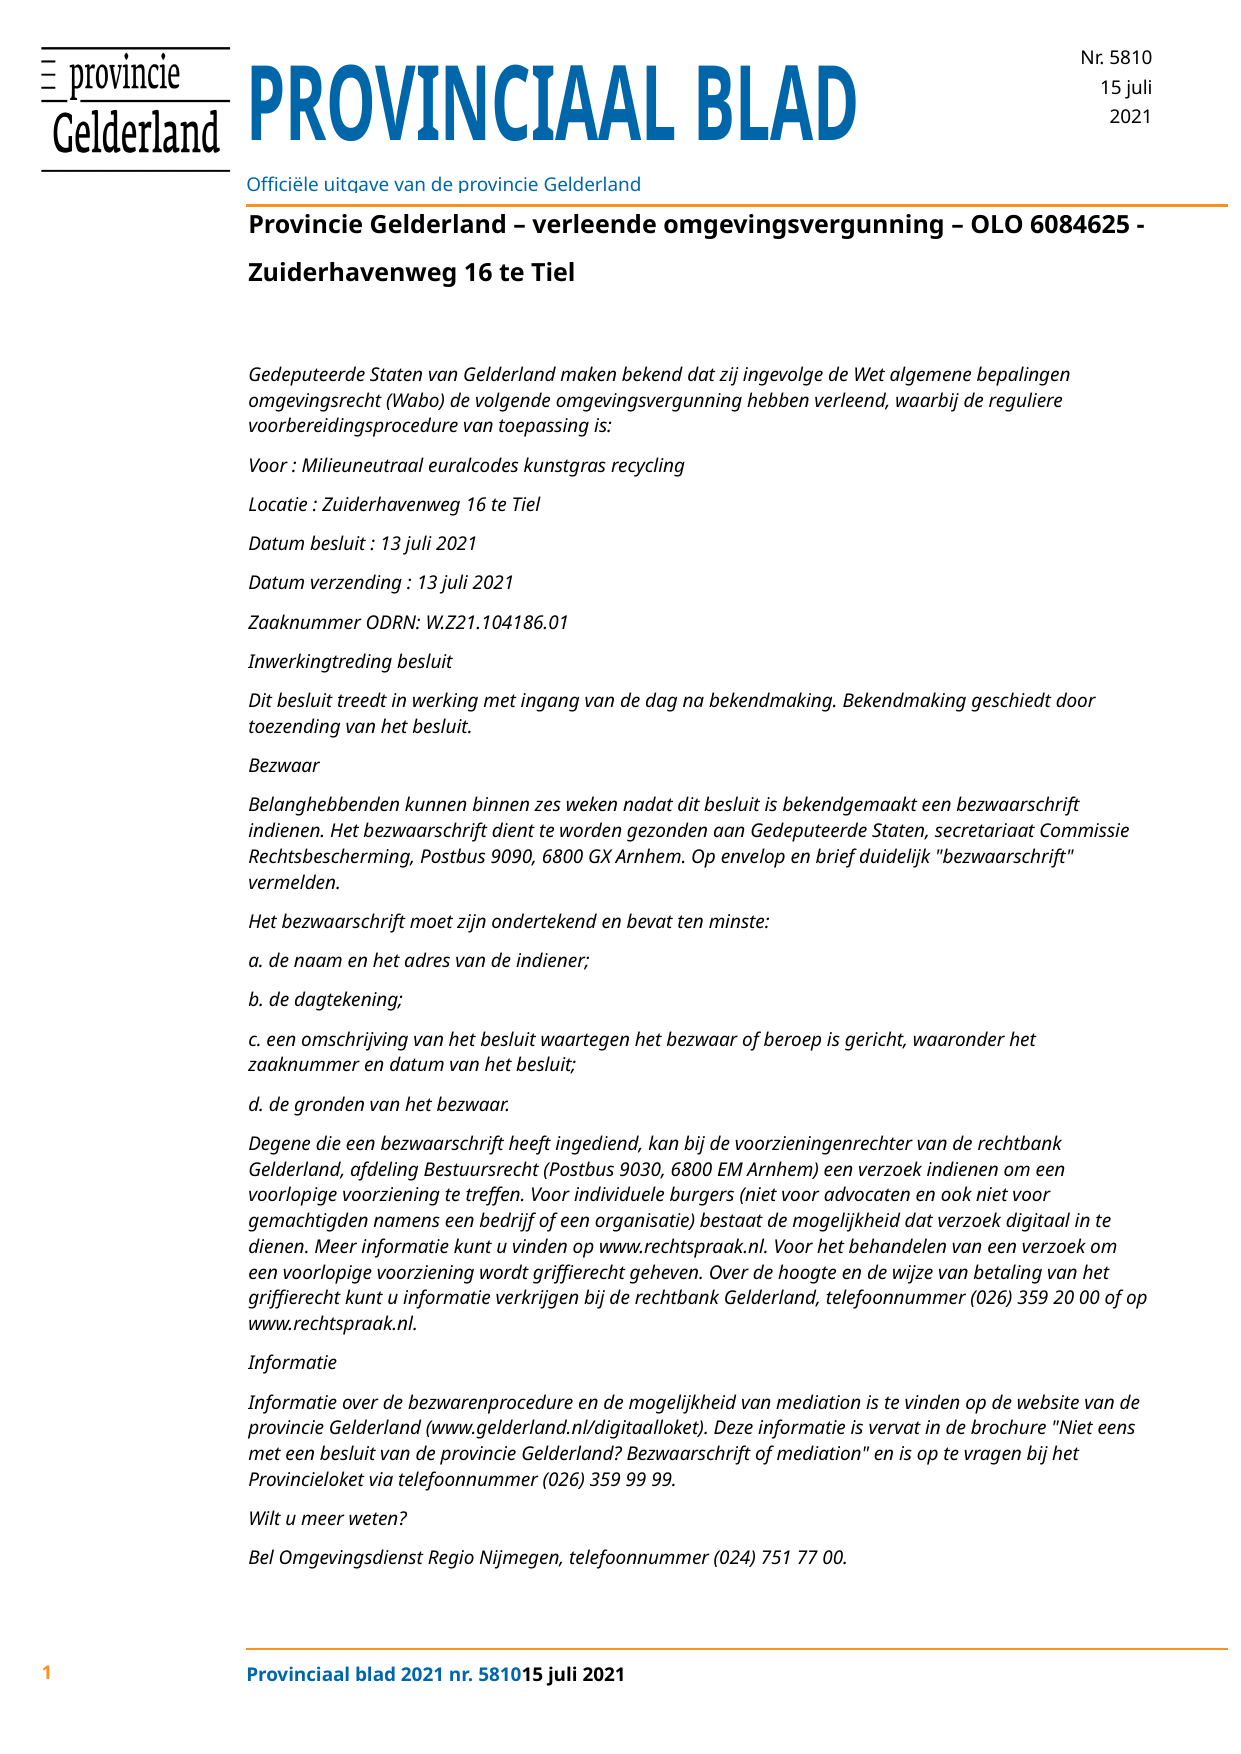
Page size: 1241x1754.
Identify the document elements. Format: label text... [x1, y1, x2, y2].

text Dit besluit treedt in werking met ingang van de dag na bekendmaking. Bekendmaking geschiedt door toezending van het besluit. [248, 687, 1152, 739]
text Bezwaar [248, 752, 1152, 778]
text Gedeputeerde Staten van Gelderland maken bekend dat zij ingevolge de Wet algemene bepalingen omgevingsrecht (Wabo) de volgende omgevingsvergunning hebben verleend, waarbij de reguliere voorbereidingsprocedure van toepassing is: [248, 361, 1152, 438]
text d. de gronden van het bezwaar. [248, 1091, 1152, 1117]
text Voor : Milieuneutraal euralcodes kunstgras recycling [248, 452, 1152, 477]
text a. de naam en het adres van de indiener; [248, 947, 1152, 973]
text Inwerkingtreding besluit [248, 648, 1152, 674]
text Het bezwaarschrift moet zijn ondertekend en bevat ten minste: [248, 908, 1152, 934]
text Provincie Gelderland – verleende omgevingsvergunning – OLO 6084625 - Zuiderhavenweg 16 te Tiel [248, 207, 1152, 288]
text Informatie [248, 1349, 1152, 1375]
text Zaaknummer ODRN: W.Z21.104186.01 [248, 609, 1152, 634]
picture [41, 47, 231, 172]
text Belanghebbenden kunnen binnen zes weken nadat dit besluit is bekendgemaakt een bezwaarschrift indienen. Het bezwaarschrift dient te worden gezonden aan Gedeputeerde Staten, secretariaat Commissie Rechtsbescherming, Postbus 9090, 6800 GX Arnhem. Op envelop en brief duidelijk "bezwaarschrift" vermelden. [248, 792, 1152, 894]
text Datum besluit : 13 juli 2021 [248, 530, 1152, 556]
text Degene die een bezwaarschrift heeft ingediend, kan bij de voorzieningenrechter van de rechtbank Gelderland, afdeling Bestuursrecht (Postbus 9030, 6800 EM Arnhem) een verzoek indienen om een voorlopige voorziening te treffen. Voor individuele burgers (niet voor advocaten en ook niet voor gemachtigden namens een bedrijf of een organisatie) bestaat de mogelijkheid dat verzoek digitaal in te dienen. Meer informatie kunt u vinden op www.rechtspraak.nl. Voor het behandelen van een verzoek om een voorlopige voorziening wordt griffierecht geheven. Over de hoogte en de wijze van betaling van het griffierecht kunt u informatie verkrijgen bij de rechtbank Gelderland, telefoonnummer (026) 359 20 00 of op www.rechtspraak.nl. [248, 1130, 1152, 1336]
text Informatie over de bezwarenprocedure en de mogelijkheid van mediation is te vinden op de website van de provincie Gelderland (www.gelderland.nl/digitaalloket). Deze informatie is vervat in de brochure "Niet eens met een besluit van de provincie Gelderland? Bezwaarschrift of mediation" en is op te vragen bij het Provincieloket via telefoonnummer (026) 359 99 99. [248, 1389, 1152, 1492]
text c. een omschrijving van het besluit waartegen het bezwaar of beroep is gericht, waaronder het zaaknummer en datum van het besluit; [248, 1026, 1152, 1077]
text Locatie : Zuiderhavenweg 16 te Tiel [248, 491, 1152, 517]
text b. de dagtekening; [248, 987, 1152, 1012]
text Datum verzending : 13 juli 2021 [248, 569, 1152, 595]
text Bel Omgevingsdienst Regio Nijmegen, telefoonnummer (024) 751 77 00. [248, 1544, 1152, 1570]
text Wilt u meer weten? [248, 1505, 1152, 1531]
